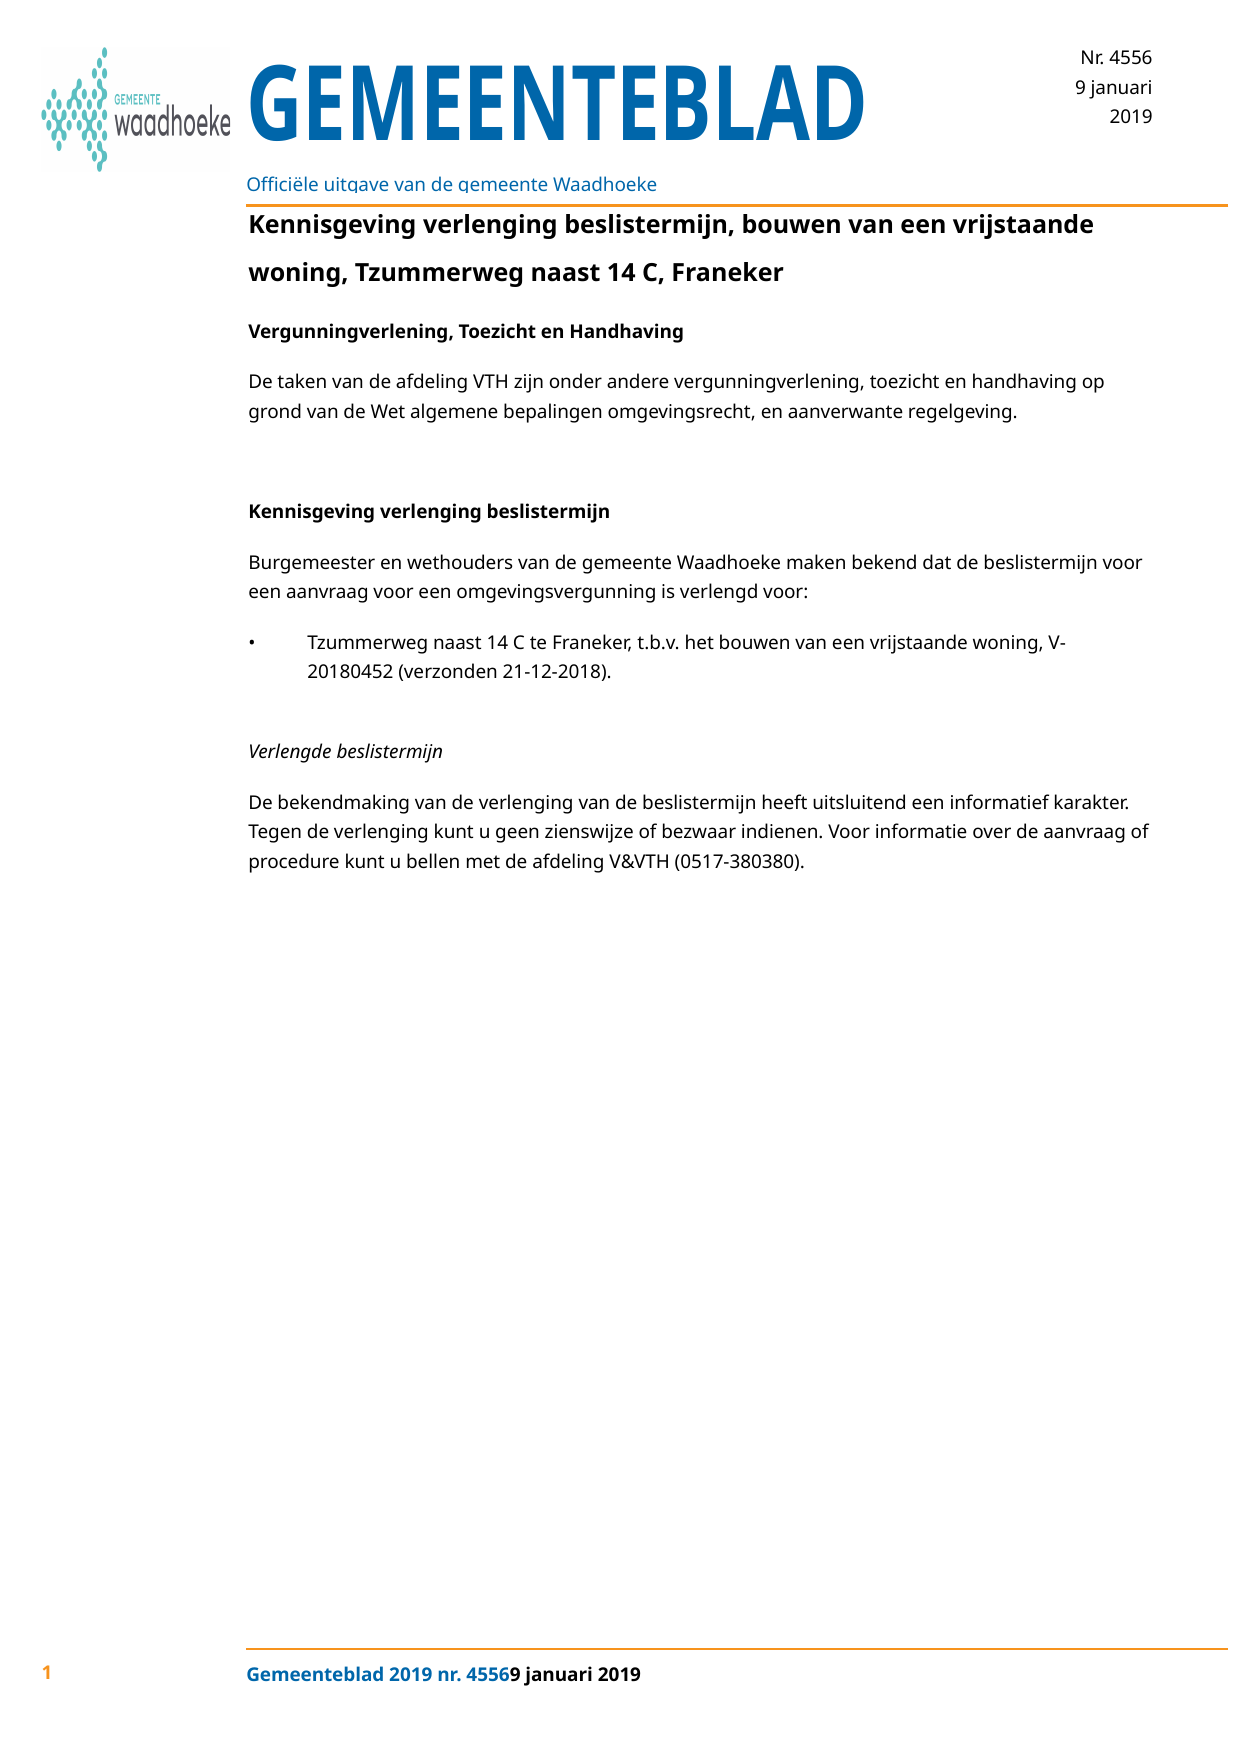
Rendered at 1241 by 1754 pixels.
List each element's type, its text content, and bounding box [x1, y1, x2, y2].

text Kennisgeving verlenging beslistermijn [248, 499, 1152, 524]
text Burgemeester en wethouders van de gemeente Waadhoeke maken bekend dat de beslistermijn voor een aanvraag voor een omgevingsvergunning is verlengd voor: [248, 549, 1152, 604]
list Tzummerweg naast 14 C te Franeker, t.b.v. het bouwen van een vrijstaande woning, V-20180452 (verzonden 21-12-2018). [248, 629, 1152, 684]
text De taken van de afdeling VTH zijn onder andere vergunningverlening, toezicht en handhaving op grond van de Wet algemene bepalingen omgevingsrecht, en aanverwante regelgeving. [248, 368, 1152, 424]
text Kennisgeving verlenging beslistermijn, bouwen van een vrijstaande woning, Tzummerweg naast 14 C, Franeker [248, 207, 1152, 288]
text Verlengde beslistermijn [248, 739, 1152, 764]
text De bekendmaking van de verlenging van de beslistermijn heeft uitsluitend een informatief karakter. Tegen de verlenging kunt u geen zienswijze of bezwaar indienen. Voor informatie over de aanvraag of procedure kunt u bellen met de afdeling V&VTH (0517-380380). [248, 789, 1152, 874]
picture [41, 47, 231, 172]
text Vergunningverlening, Toezicht en Handhaving [248, 318, 1152, 344]
